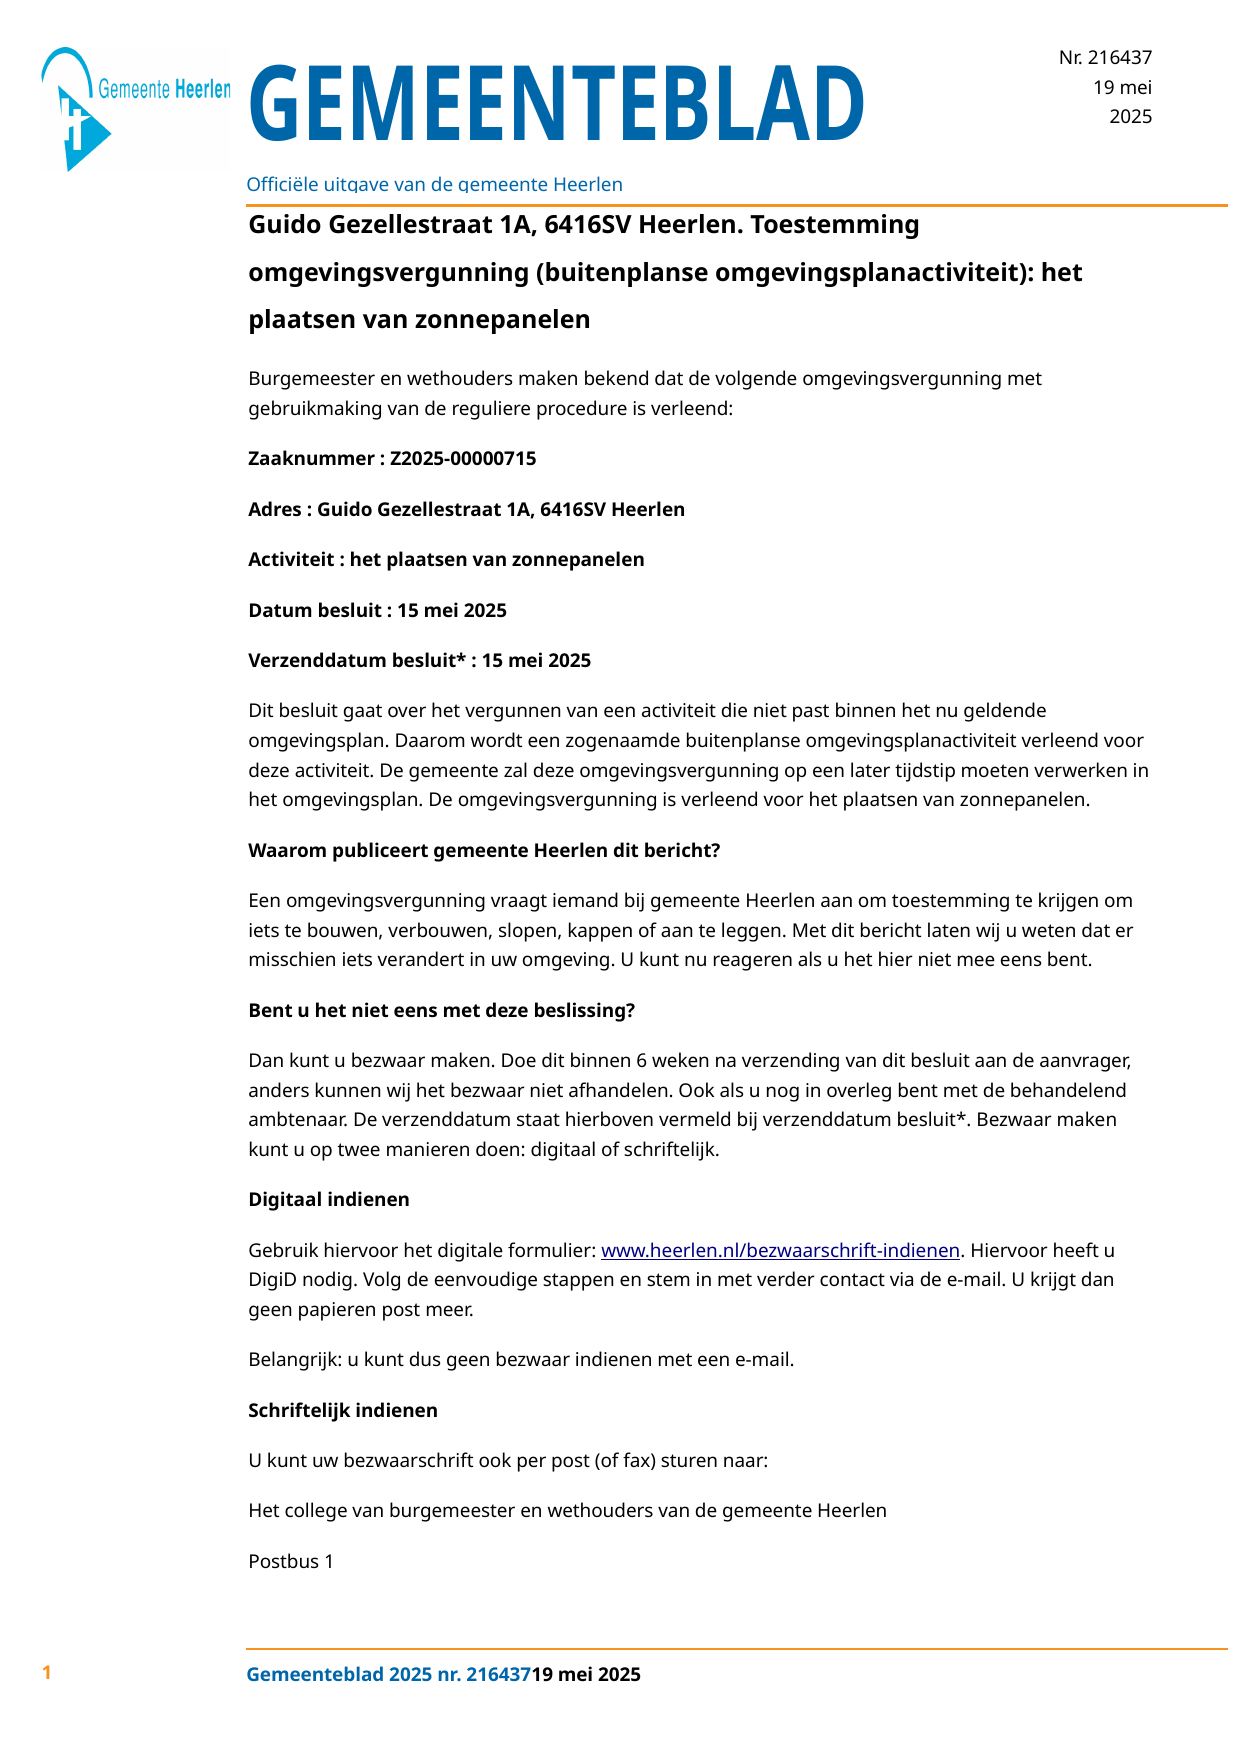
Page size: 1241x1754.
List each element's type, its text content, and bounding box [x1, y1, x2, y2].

text Gebruik hiervoor het digitale formulier: www.heerlen.nl/bezwaarschrift-indienen. Hiervoor heeft u DigiD nodig. Volg de eenvoudige stappen en stem in met verder contact via de e-mail. U krijgt dan geen papieren post meer. [248, 1237, 1152, 1322]
picture [41, 47, 231, 172]
text Verzenddatum besluit* : 15 mei 2025 [248, 647, 1152, 673]
text U kunt uw bezwaarschrift ook per post (of fax) sturen naar: [248, 1447, 1152, 1473]
text Dit besluit gaat over het vergunnen van een activiteit die niet past binnen het nu geldende omgevingsplan. Daarom wordt een zogenaamde buitenplanse omgevingsplanactiviteit verleend voor deze activiteit. De gemeente zal deze omgevingsvergunning op een later tijdstip moeten verwerken in het omgevingsplan. De omgevingsvergunning is verleend voor het plaatsen van zonnepanelen. [248, 698, 1152, 812]
text Postbus 1 [248, 1548, 1152, 1574]
text Waarom publiceert gemeente Heerlen dit bericht? [248, 837, 1152, 862]
text Burgemeester en wethouders maken bekend dat de volgende omgevingsvergunning met gebruikmaking van de reguliere procedure is verleend: [248, 366, 1152, 421]
text Een omgevingsvergunning vraagt iemand bij gemeente Heerlen aan om toestemming te krijgen om iets te bouwen, verbouwen, slopen, kappen of aan te leggen. Met dit bericht laten wij u weten dat er misschien iets verandert in uw omgeving. U kunt nu reageren als u het hier niet mee eens bent. [248, 887, 1152, 972]
text Guido Gezellestraat 1A, 6416SV Heerlen. Toestemming omgevingsvergunning (buitenplanse omgevingsplanactiviteit): het plaatsen van zonnepanelen [248, 207, 1152, 336]
text Activiteit : het plaatsen van zonnepanelen [248, 546, 1152, 572]
text Het college van burgemeester en wethouders van de gemeente Heerlen [248, 1498, 1152, 1523]
text Digitaal indienen [248, 1186, 1152, 1212]
picture [41, 47, 59, 70]
text Adres : Guido Gezellestraat 1A, 6416SV Heerlen [248, 496, 1152, 522]
text Bent u het niet eens met deze beslissing? [248, 997, 1152, 1022]
text Datum besluit : 15 mei 2025 [248, 597, 1152, 622]
text Schriftelijk indienen [248, 1397, 1152, 1422]
text Belangrijk: u kunt dus geen bezwaar indienen met een e-mail. [248, 1346, 1152, 1372]
text Zaaknummer : Z2025-00000715 [248, 446, 1152, 471]
text Dan kunt u bezwaar maken. Doe dit binnen 6 weken na verzending van dit besluit aan de aanvrager, anders kunnen wij het bezwaar niet afhandelen. Ook als u nog in overleg bent met de behandelend ambtenaar. De verzenddatum staat hierboven vermeld bij verzenddatum besluit*. Bezwaar maken kunt u op twee manieren doen: digitaal of schriftelijk. [248, 1047, 1152, 1162]
